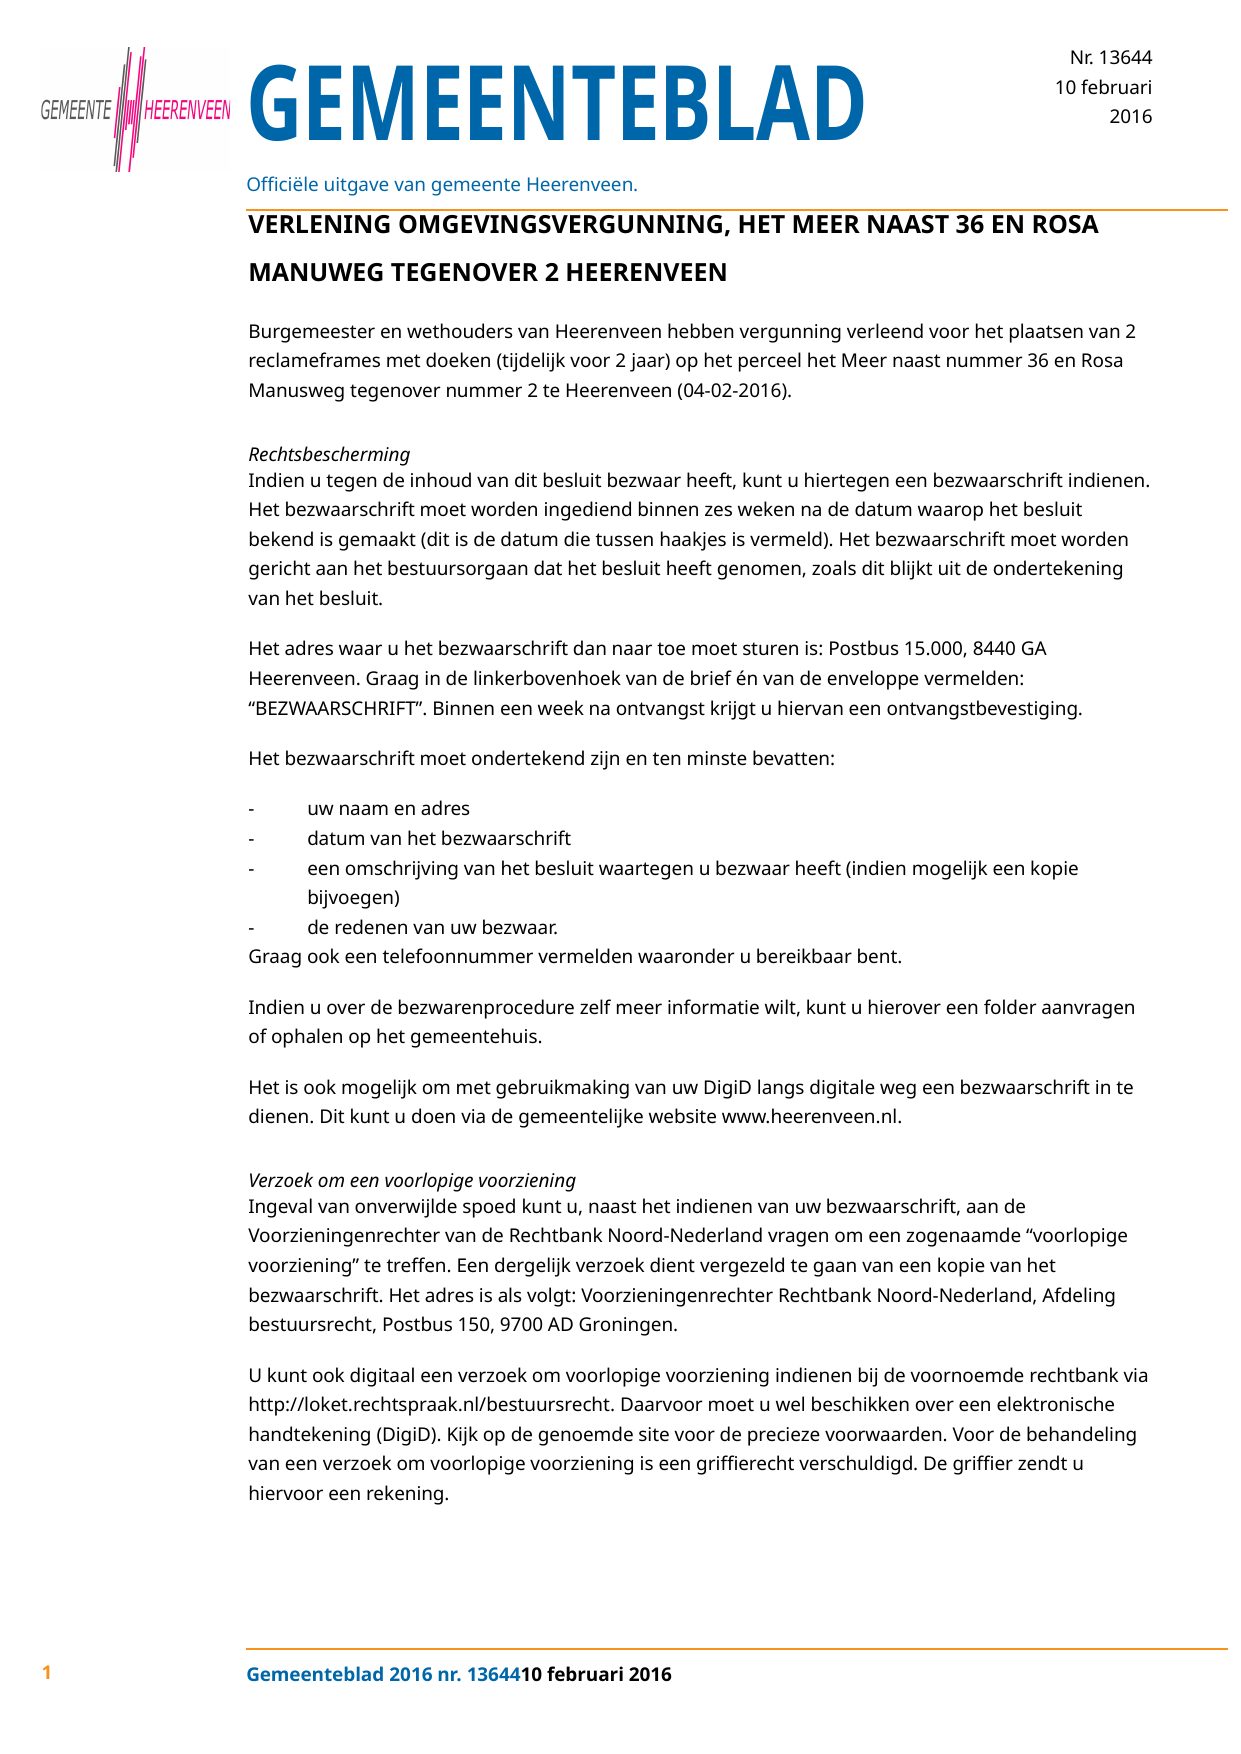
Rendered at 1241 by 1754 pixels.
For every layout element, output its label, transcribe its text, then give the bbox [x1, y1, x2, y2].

text Het bezwaarschrift moet ondertekend zijn en ten minste bevatten: [248, 745, 1152, 771]
list uw naam en adres [248, 796, 1152, 821]
list de redenen van uw bezwaar. [248, 914, 1152, 939]
text VERLENING OMGEVINGSVERGUNNING, HET MEER NAAST 36 EN ROSA MANUWEG TEGENOVER 2 HEERENVEEN [248, 211, 1152, 288]
list datum van het bezwaarschrift [248, 825, 1152, 851]
text Burgemeester en wethouders van Heerenveen hebben vergunning verleend voor het plaatsen van 2 reclameframes met doeken (tijdelijk voor 2 jaar) op het perceel het Meer naast nummer 36 en Rosa Manusweg tegenover nummer 2 te Heerenveen (04-02-2016). [248, 318, 1152, 403]
picture [41, 47, 231, 172]
text Ingeval van onverwijlde spoed kunt u, naast het indienen van uw bezwaarschrift, aan de Voorzieningenrechter van de Rechtbank Noord-Nederland vragen om een zogenaamde “voorlopige voorziening” te treffen. Een dergelijk verzoek dient vergezeld te gaan van een kopie van het bezwaarschrift. Het adres is als volgt: Voorzieningenrechter Rechtbank Noord-Nederland, Afdeling bestuursrecht, Postbus 150, 9700 AD Groningen. [248, 1193, 1152, 1337]
list een omschrijving van het besluit waartegen u bezwaar heeft (indien mogelijk een kopie bijvoegen) [248, 855, 1152, 910]
text Rechtsbescherming [248, 441, 1152, 467]
text Graag ook een telefoonnummer vermelden waaronder u bereikbaar bent. [248, 943, 1152, 969]
text Indien u tegen de inhoud van dit besluit bezwaar heeft, kunt u hiertegen een bezwaarschrift indienen. Het bezwaarschrift moet worden ingediend binnen zes weken na de datum waarop het besluit bekend is gemaakt (dit is de datum die tussen haakjes is vermeld). Het bezwaarschrift moet worden gericht aan het bestuursorgaan dat het besluit heeft genomen, zoals dit blijkt uit de ondertekening van het besluit. [248, 467, 1152, 611]
text Het adres waar u het bezwaarschrift dan naar toe moet sturen is: Postbus 15.000, 8440 GA Heerenveen. Graag in de linkerbovenhoek van de brief én van de enveloppe vermelden: “BEZWAARSCHRIFT”. Binnen een week na ontvangst krijgt u hiervan een ontvangstbevestiging. [248, 636, 1152, 720]
text Indien u over de bezwarenprocedure zelf meer informatie wilt, kunt u hierover een folder aanvragen of ophalen op het gemeentehuis. [248, 994, 1152, 1049]
text U kunt ook digitaal een verzoek om voorlopige voorziening indienen bij de voornoemde rechtbank via http://loket.rechtspraak.nl/bestuursrecht. Daarvoor moet u wel beschikken over een elektronische handtekening (DigiD). Kijk op de genoemde site voor de precieze voorwaarden. Voor de behandeling van een verzoek om voorlopige voorziening is een griffierecht verschuldigd. De griffier zendt u hiervoor een rekening. [248, 1362, 1152, 1506]
text Het is ook mogelijk om met gebruikmaking van uw DigiD langs digitale weg een bezwaarschrift in te dienen. Dit kunt u doen via de gemeentelijke website www.heerenveen.nl. [248, 1074, 1152, 1129]
text Verzoek om een voorlopige voorziening [248, 1167, 1152, 1193]
